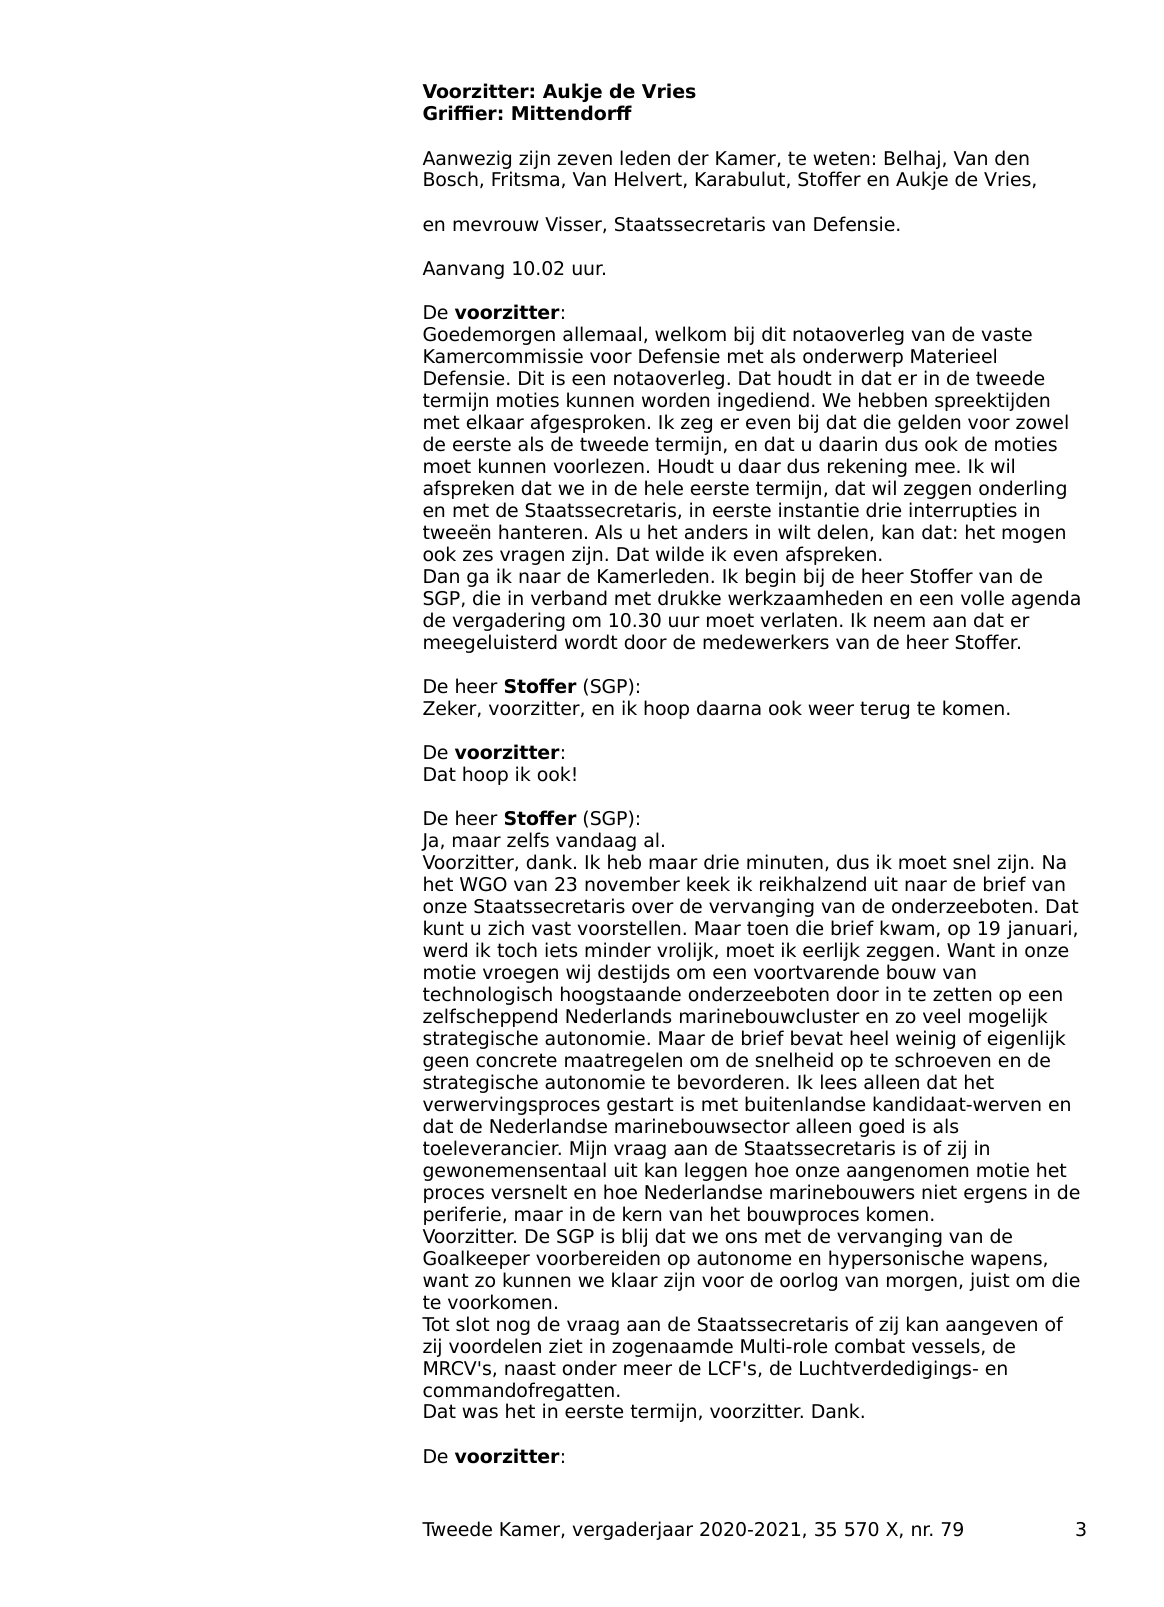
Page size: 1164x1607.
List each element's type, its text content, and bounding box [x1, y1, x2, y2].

text Voorzitter: Aukje de Vries [422, 81, 1087, 103]
text Ja, maar zelfs vandaag al. [422, 830, 1087, 852]
text Dan ga ik naar de Kamerleden. Ik begin bij de heer Stoffer van de SGP, die in verband met drukke werkzaamheden en een volle agenda de vergadering om 10.30 uur moet verlaten. Ik neem aan dat er meegeluisterd wordt door de medewerkers van de heer Stoffer. [422, 566, 1087, 653]
text De heer Stoffer (SGP): [422, 676, 1087, 698]
text Tot slot nog de vraag aan de Staatssecretaris of zij kan aangeven of zij voordelen ziet in zogenaamde Multi-role combat vessels, de MRCV's, naast onder meer de LCF's, de Luchtverdedigings- en commandofregatten. [422, 1313, 1087, 1401]
text De voorzitter: [422, 302, 1087, 324]
text Goedemorgen allemaal, welkom bij dit notaoverleg van de vaste Kamercommissie voor Defensie met als onderwerp Materieel Defensie. Dit is een notaoverleg. Dat houdt in dat er in de tweede termijn moties kunnen worden ingediend. We hebben spreektijden met elkaar afgesproken. Ik zeg er even bij dat die gelden voor zowel de eerste als de tweede termijn, en dat u daarin dus ook de moties moet kunnen voorlezen. Houdt u daar dus rekening mee. Ik wil afspreken dat we in de hele eerste termijn, dat wil zeggen onderling en met de Staatssecretaris, in eerste instantie drie interrupties in tweeën hanteren. Als u het anders in wilt delen, kan dat: het mogen ook zes vragen zijn. Dat wilde ik even afspreken. [422, 324, 1087, 566]
text Dat hoop ik ook! [422, 764, 1087, 786]
text Dat was het in eerste termijn, voorzitter. Dank. [422, 1401, 1087, 1423]
text De heer Stoffer (SGP): [422, 808, 1087, 830]
text Aanvang 10.02 uur. [422, 258, 1087, 280]
text Voorzitter. De SGP is blij dat we ons met de vervanging van de Goalkeeper voorbereiden op autonome en hypersonische wapens, want zo kunnen we klaar zijn voor de oorlog van morgen, juist om die te voorkomen. [422, 1226, 1087, 1313]
text Aanwezig zijn zeven leden der Kamer, te weten: Belhaj, Van den Bosch, Fritsma, Van Helvert, Karabulut, Stoffer en Aukje de Vries, [422, 147, 1087, 191]
text en mevrouw Visser, Staatssecretaris van Defensie. [422, 213, 1087, 236]
text Griffier: Mittendorff [422, 103, 1087, 125]
text Zeker, voorzitter, en ik hoop daarna ook weer terug te komen. [422, 698, 1087, 720]
text Voorzitter, dank. Ik heb maar drie minuten, dus ik moet snel zijn. Na het WGO van 23 november keek ik reikhalzend uit naar de brief van onze Staatssecretaris over de vervanging van de onderzeeboten. Dat kunt u zich vast voorstellen. Maar toen die brief kwam, op 19 januari, werd ik toch iets minder vrolijk, moet ik eerlijk zeggen. Want in onze motie vroegen wij destijds om een voortvarende bouw van technologisch hoogstaande onderzeeboten door in te zetten op een zelfscheppend Nederlands marinebouwcluster en zo veel mogelijk strategische autonomie. Maar de brief bevat heel weinig of eigenlijk geen concrete maatregelen om de snelheid op te schroeven en de strategische autonomie te bevorderen. Ik lees alleen dat het verwervingsproces gestart is met buitenlandse kandidaat-werven en dat de Nederlandse marinebouwsector alleen goed is als toeleverancier. Mijn vraag aan de Staatssecretaris is of zij in gewonemensentaal uit kan leggen hoe onze aangenomen motie het proces versnelt en hoe Nederlandse marinebouwers niet ergens in de periferie, maar in de kern van het bouwproces komen. [422, 852, 1087, 1226]
text De voorzitter: [422, 1446, 1087, 1468]
text De voorzitter: [422, 742, 1087, 764]
